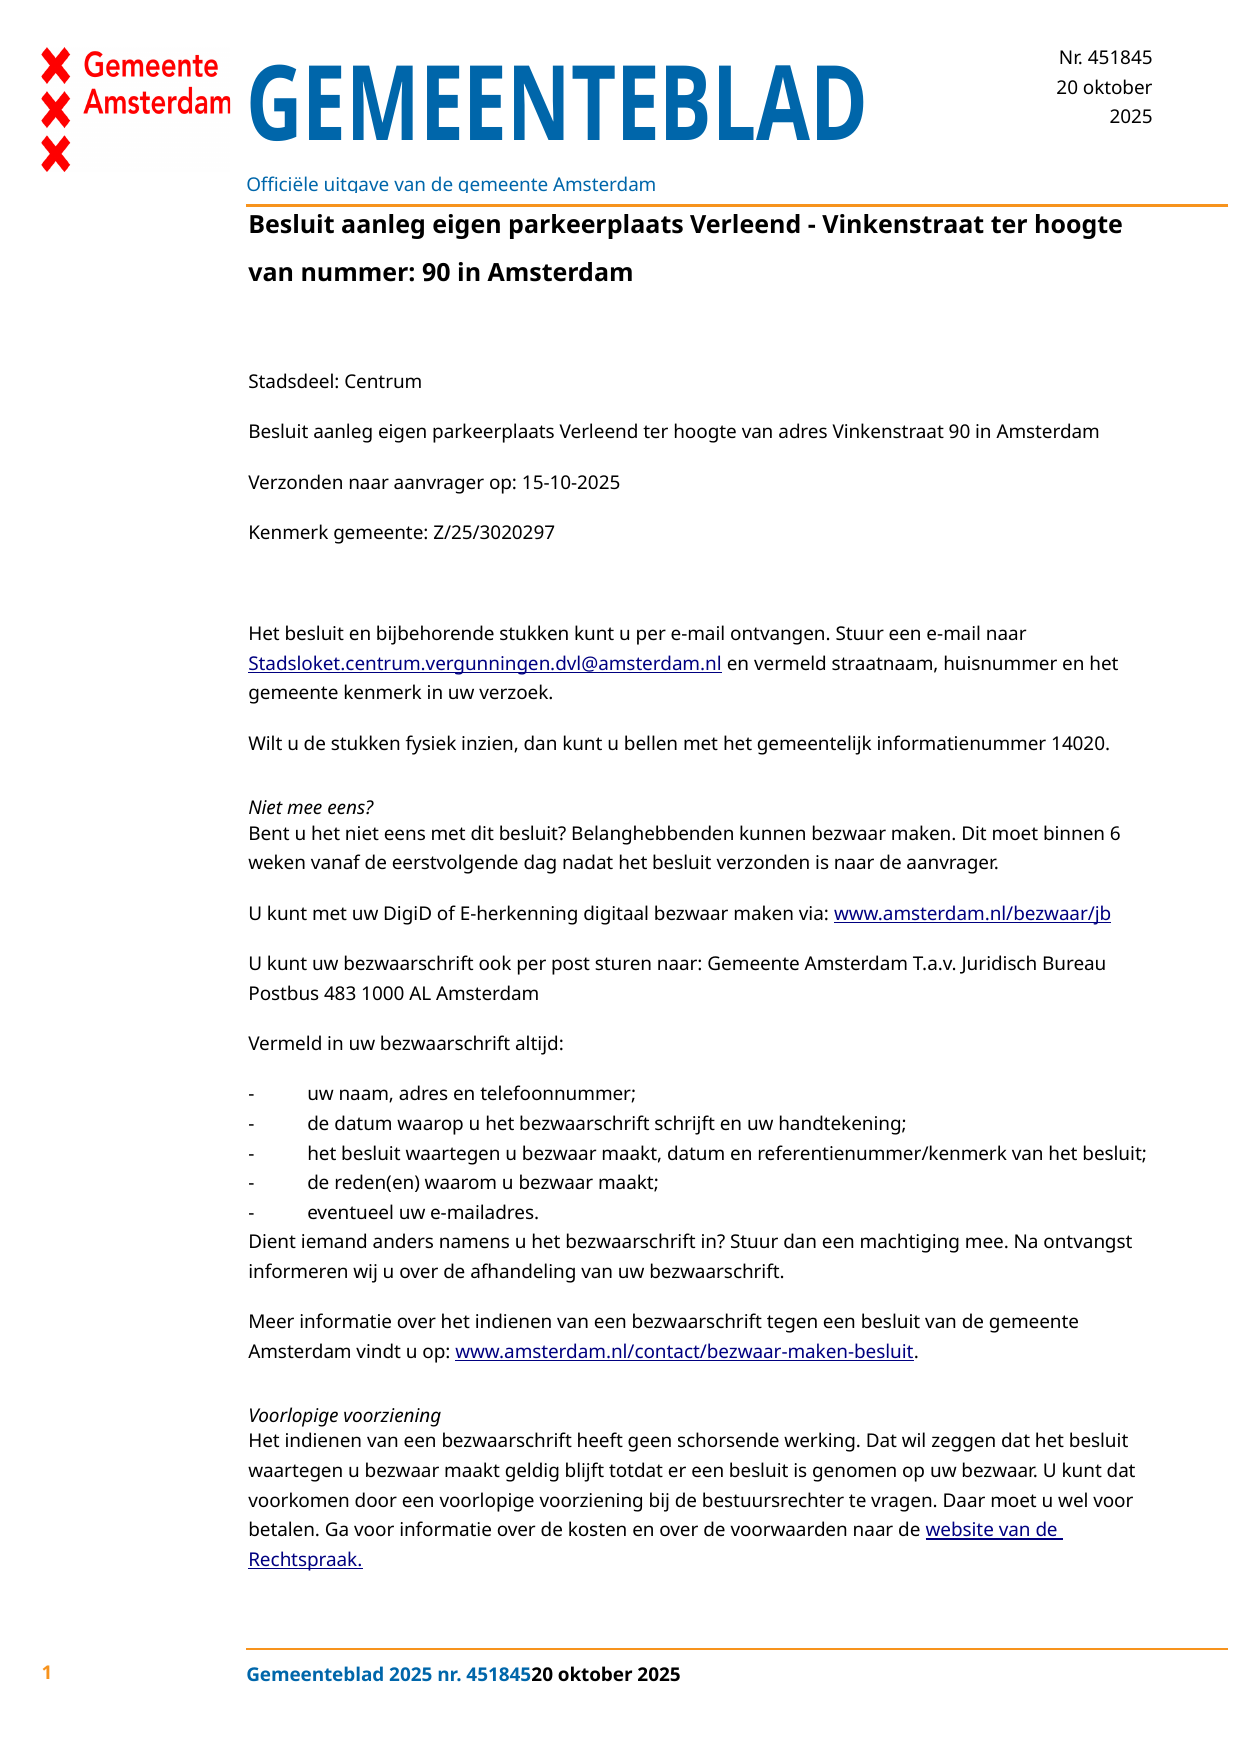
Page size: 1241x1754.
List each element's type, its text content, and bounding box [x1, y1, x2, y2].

list de datum waarop u het bezwaarschrift schrijft en uw handtekening; [248, 1110, 1152, 1136]
text Niet mee eens? [248, 794, 1152, 820]
list het besluit waartegen u bezwaar maakt, datum en referentienummer/kenmerk van het besluit; [248, 1140, 1152, 1165]
list eventueel uw e-mailadres. [248, 1199, 1152, 1224]
text Het besluit en bijbehorende stukken kunt u per e-mail ontvangen. Stuur een e-mail naar Stadsloket.centrum.vergunningen.dvl@amsterdam.nl en vermeld straatnaam, huisnummer en het gemeente kenmerk in uw verzoek. [248, 620, 1152, 705]
text Voorlopige voorziening [248, 1402, 1152, 1428]
list de reden(en) waarom u bezwaar maakt; [248, 1169, 1152, 1195]
text Vermeld in uw bezwaarschrift altijd: [248, 1030, 1152, 1056]
text U kunt uw bezwaarschrift ook per post sturen naar: Gemeente Amsterdam T.a.v. Juridisch Bureau Postbus 483 1000 AL Amsterdam [248, 950, 1152, 1005]
text Besluit aanleg eigen parkeerplaats Verleend - Vinkenstraat ter hoogte van nummer: 90 in Amsterdam [248, 207, 1152, 288]
text Bent u het niet eens met dit besluit? Belanghebbenden kunnen bezwaar maken. Dit moet binnen 6 weken vanaf de eerstvolgende dag nadat het besluit verzonden is naar de aanvrager. [248, 820, 1152, 875]
text Kenmerk gemeente: Z/25/3020297 [248, 519, 1152, 545]
text Het indienen van een bezwaarschrift heeft geen schorsende werking. Dat wil zeggen dat het besluit waartegen u bezwaar maakt geldig blijft totdat er een besluit is genomen op uw bezwaar. U kunt dat voorkomen door een voorlopige voorziening bij de bestuursrechter te vragen. Daar moet u wel voor betalen. Ga voor informatie over de kosten en over de voorwaarden naar de website van de Rechtspraak. [248, 1428, 1152, 1572]
text Stadsdeel: Centrum [248, 368, 1152, 394]
picture [41, 47, 231, 172]
text U kunt met uw DigiD of E-herkenning digitaal bezwaar maken via: www.amsterdam.nl/bezwaar/jb [248, 900, 1152, 925]
text Dient iemand anders namens u het bezwaarschrift in? Stuur dan een machtiging mee. Na ontvangst informeren wij u over de afhandeling van uw bezwaarschrift. [248, 1228, 1152, 1284]
text Wilt u de stukken fysiek inzien, dan kunt u bellen met het gemeentelijk informatienummer 14020. [248, 730, 1152, 756]
text Verzonden naar aanvrager op: 15-10-2025 [248, 469, 1152, 495]
text Meer informatie over het indienen van een bezwaarschrift tegen een besluit van de gemeente Amsterdam vindt u op: www.amsterdam.nl/contact/bezwaar-maken-besluit. [248, 1308, 1152, 1364]
text Besluit aanleg eigen parkeerplaats Verleend ter hoogte van adres Vinkenstraat 90 in Amsterdam [248, 419, 1152, 444]
list uw naam, adres en telefoonnummer; [248, 1081, 1152, 1106]
